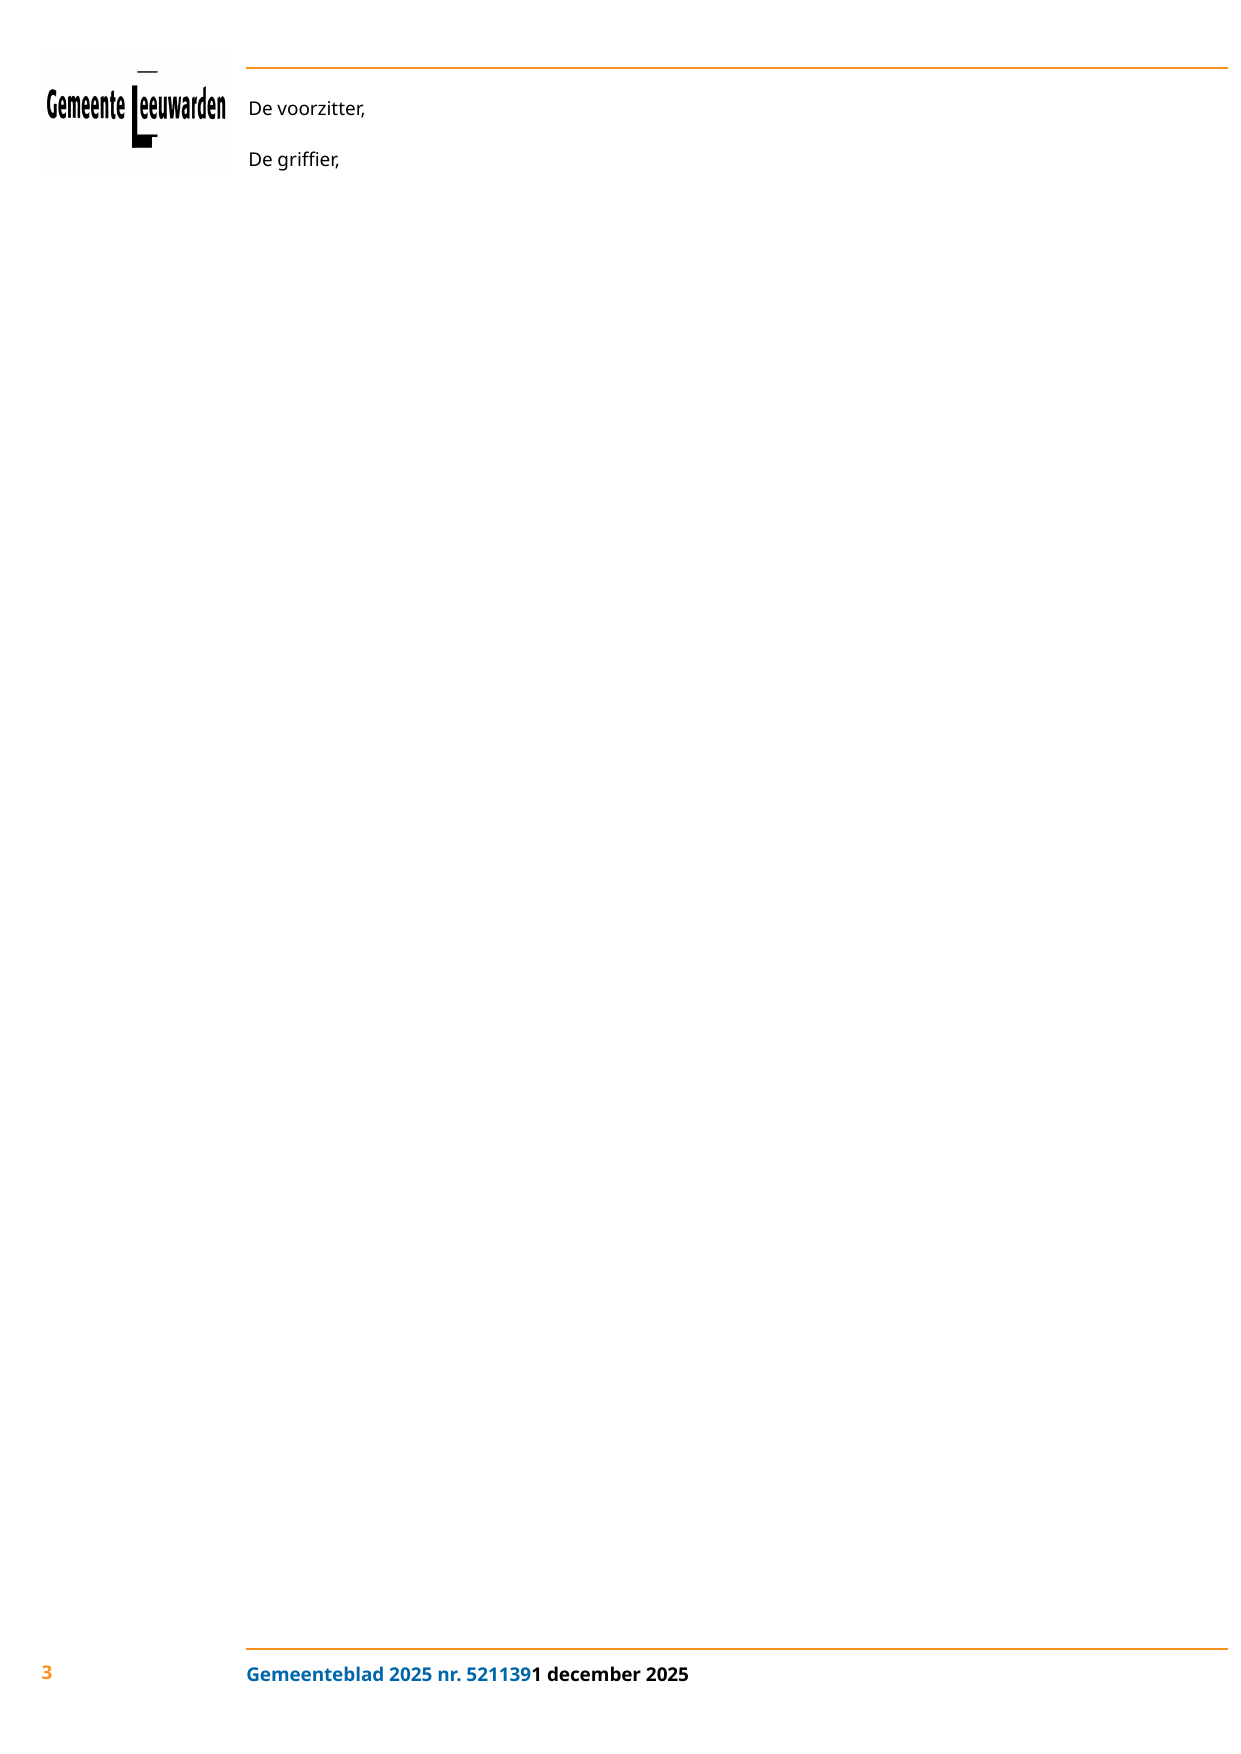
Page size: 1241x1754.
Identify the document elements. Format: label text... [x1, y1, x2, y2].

text De griffier, [248, 146, 1152, 172]
text De voorzitter, [248, 95, 1152, 121]
picture [41, 47, 231, 172]
